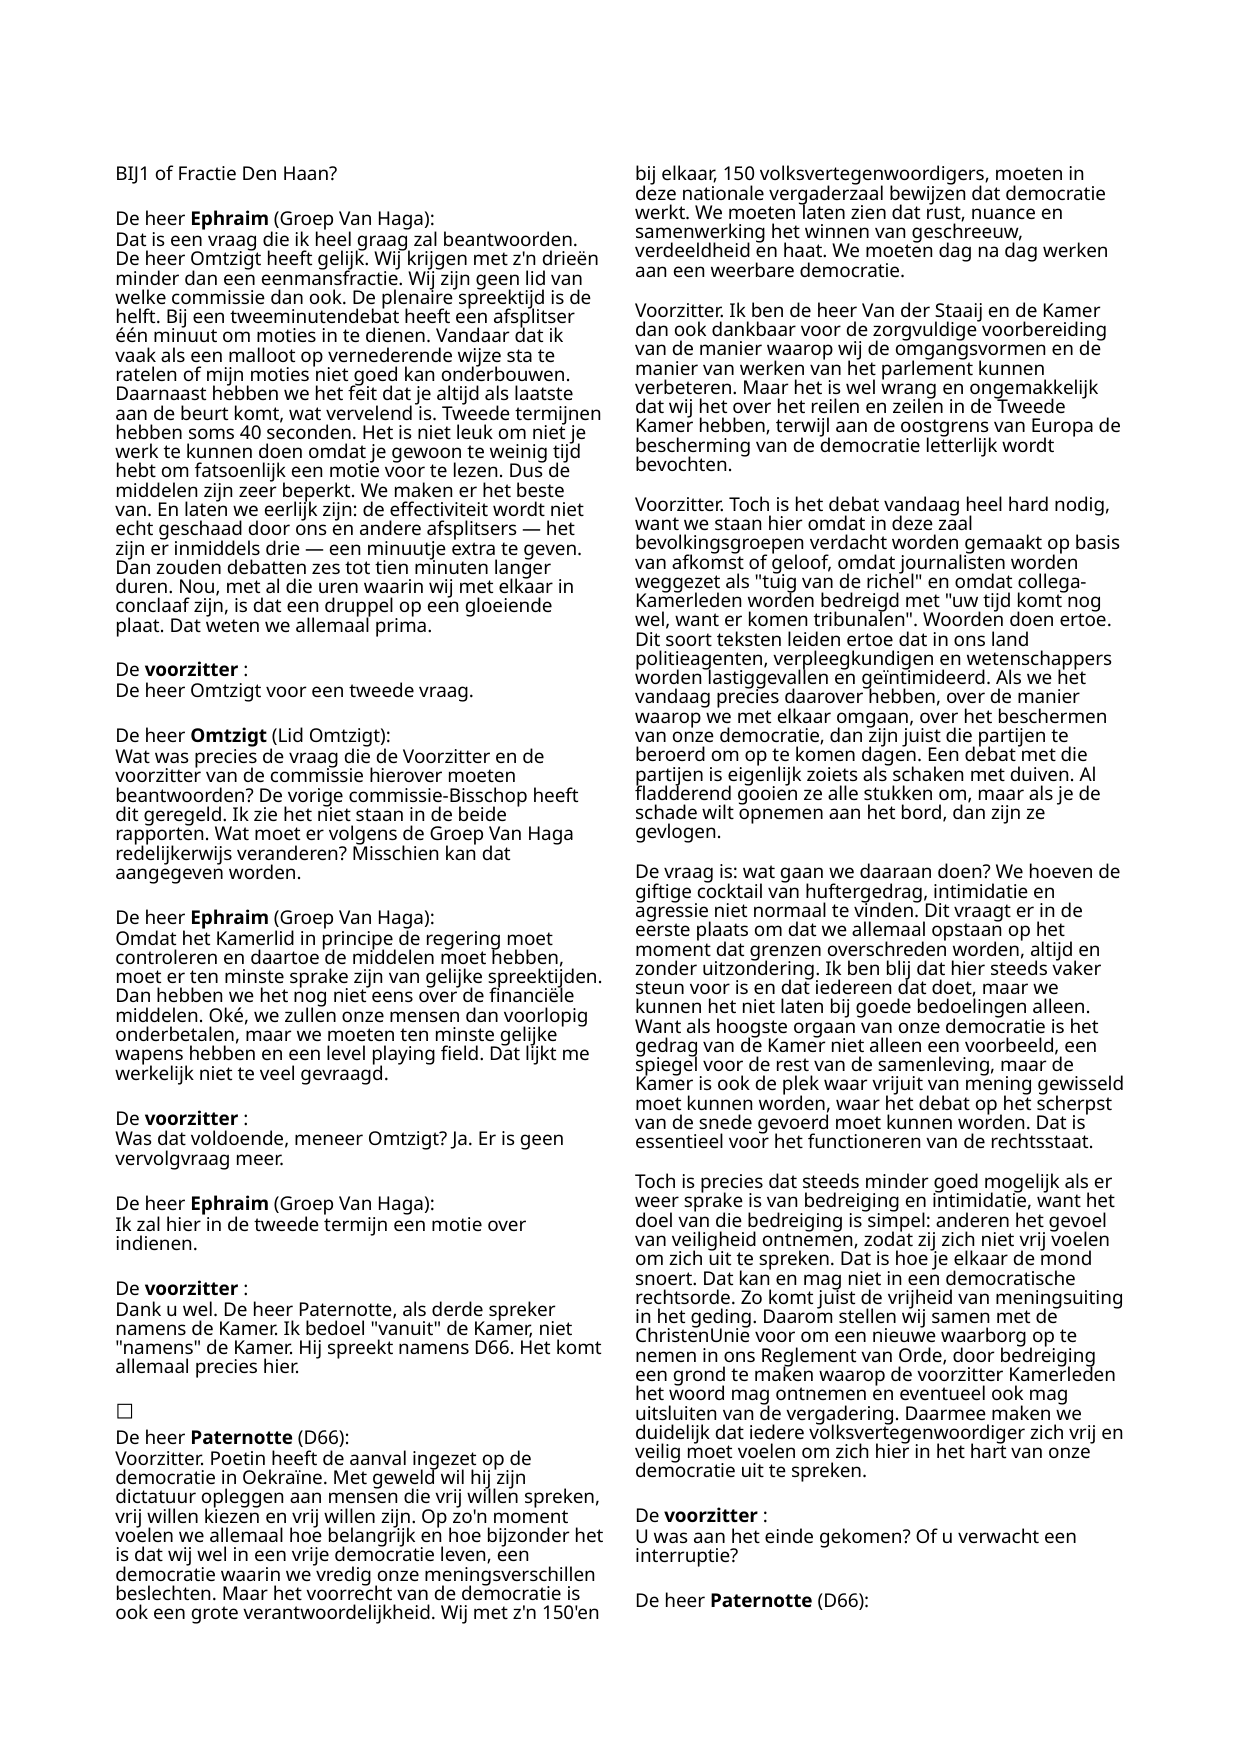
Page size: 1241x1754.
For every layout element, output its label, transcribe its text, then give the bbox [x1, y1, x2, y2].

text Toch is precies dat steeds minder goed mogelijk als er weer sprake is van bedreiging en intimidatie, want het doel van die bedreiging is simpel: anderen het gevoel van veiligheid ontnemen, zodat zij zich niet vrij voelen om zich uit te spreken. Dat is hoe je elkaar de mond snoert. Dat kan en mag niet in een democratische rechtsorde. Zo komt juist de vrijheid van meningsuiting in het geding. Daarom stellen wij samen met de ChristenUnie voor om een nieuwe waarborg op te nemen in ons Reglement van Orde, door bedreiging een grond te maken waarop de voorzitter Kamerleden het woord mag ontnemen en eventueel ook mag uitsluiten van de vergadering. Daarmee maken we duidelijk dat iedere volksvertegenwoordiger zich vrij en veilig moet voelen om zich hier in het hart van onze democratie uit te spreken. [635, 1173, 1125, 1482]
text U was aan het einde gekomen? Of u verwacht een interruptie? [635, 1528, 1125, 1567]
text Dank u wel. De heer Paternotte, als derde spreker namens de Kamer. Ik bedoel "vanuit" de Kamer, niet "namens" de Kamer. Hij spreekt namens D66. Het komt allemaal precies hier. [115, 1301, 605, 1378]
text De voorzitter : [115, 657, 605, 682]
text Ik zal hier in de tweede termijn een motie over indienen. [115, 1216, 605, 1254]
text De voorzitter : [635, 1502, 1125, 1528]
text Voorzitter. Poetin heeft de aanval ingezet op de democratie in Oekraïne. Met geweld wil hij zijn dictatuur opleggen aan mensen die vrij willen spreken, vrij willen kiezen en vrij willen zijn. Op zo'n moment voelen we allemaal hoe belangrijk en hoe bijzonder het is dat wij wel in een vrije democratie leven, een democratie waarin we vredig onze meningsverschillen beslechten. Maar het voorrecht van de democratie is ook een grote verantwoordelijkheid. Wij met z'n 150'en [115, 1450, 605, 1623]
text ⬜ [115, 1398, 605, 1424]
text Was dat voldoende, meneer Omtzigt? Ja. Er is geen vervolgvraag meer. [115, 1130, 605, 1169]
text De voorzitter : [115, 1105, 605, 1130]
text De heer Paternotte (D66): [115, 1424, 605, 1450]
text De heer Ephraim (Groep Van Haga): [115, 904, 605, 930]
text De heer Paternotte (D66): [635, 1587, 1125, 1613]
text De voorzitter : [115, 1275, 605, 1301]
text Dat is een vraag die ik heel graag zal beantwoorden. De heer Omtzigt heeft gelijk. Wij krijgen met z'n drieën minder dan een eenmansfractie. Wij zijn geen lid van welke commissie dan ook. De plenaire spreektijd is de helft. Bij een tweeminutendebat heeft een afsplitser één minuut om moties in te dienen. Vandaar dat ik vaak als een malloot op vernederende wijze sta te ratelen of mijn moties niet goed kan onderbouwen. Daarnaast hebben we het feit dat je altijd als laatste aan de beurt komt, wat vervelend is. Tweede termijnen hebben soms 40 seconden. Het is niet leuk om niet je werk te kunnen doen omdat je gewoon te weinig tijd hebt om fatsoenlijk een motie voor te lezen. Dus de middelen zijn zeer beperkt. We maken er het beste van. En laten we eerlijk zijn: de effectiviteit wordt niet echt geschaad door ons en andere afsplitsers — het zijn er inmiddels drie — een minuutje extra te geven. Dan zouden debatten zes tot tien minuten langer duren. Nou, met al die uren waarin wij met elkaar in conclaaf zijn, is dat een druppel op een gloeiende plaat. Dat weten we allemaal prima. [115, 231, 605, 636]
text Voorzitter. Toch is het debat vandaag heel hard nodig, want we staan hier omdat in deze zaal bevolkingsgroepen verdacht worden gemaakt op basis van afkomst of geloof, omdat journalisten worden weggezet als "tuig van de richel" en omdat collega-Kamerleden worden bedreigd met "uw tijd komt nog wel, want er komen tribunalen". Woorden doen ertoe. Dit soort teksten leiden ertoe dat in ons land politieagenten, verpleegkundigen en wetenschappers worden lastiggevallen en geïntimideerd. Als we het vandaag precies daarover hebben, over de manier waarop we met elkaar omgaan, over het beschermen van onze democratie, dan zijn juist die partijen te beroerd om op te komen dagen. Een debat met die partijen is eigenlijk zoiets als schaken met duiven. Al fladderend gooien ze alle stukken om, maar als je de schade wilt opnemen aan het bord, dan zijn ze gevlogen. [635, 496, 1125, 843]
text De heer Ephraim (Groep Van Haga): [115, 1190, 605, 1216]
text De heer Omtzigt (Lid Omtzigt): [115, 722, 605, 748]
text Wat was precies de vraag die de Voorzitter en de voorzitter van de commissie hierover moeten beantwoorden? De vorige commissie-Bisschop heeft dit geregeld. Ik zie het niet staan in de beide rapporten. Wat moet er volgens de Groep Van Haga redelijkerwijs veranderen? Misschien kan dat aangegeven worden. [115, 748, 605, 883]
text bij elkaar, 150 volksvertegenwoordigers, moeten in deze nationale vergaderzaal bewijzen dat democratie werkt. We moeten laten zien dat rust, nuance en samenwerking het winnen van geschreeuw, verdeeldheid en haat. We moeten dag na dag werken aan een weerbare democratie. [635, 165, 1125, 281]
text De heer Ephraim (Groep Van Haga): [115, 205, 605, 231]
text Omdat het Kamerlid in principe de regering moet controleren en daartoe de middelen moet hebben, moet er ten minste sprake zijn van gelijke spreektijden. Dan hebben we het nog niet eens over de financiële middelen. Oké, we zullen onze mensen dan voorlopig onderbetalen, maar we moeten ten minste gelijke wapens hebben en een level playing field. Dat lijkt me werkelijk niet te veel gevraagd. [115, 930, 605, 1084]
text De heer Omtzigt voor een tweede vraag. [115, 682, 605, 702]
text De vraag is: wat gaan we daaraan doen? We hoeven de giftige cocktail van huftergedrag, intimidatie en agressie niet normaal te vinden. Dit vraagt er in de eerste plaats om dat we allemaal opstaan op het moment dat grenzen overschreden worden, altijd en zonder uitzondering. Ik ben blij dat hier steeds vaker steun voor is en dat iedereen dat doet, maar we kunnen het niet laten bij goede bedoelingen alleen. Want als hoogste orgaan van onze democratie is het gedrag van de Kamer niet alleen een voorbeeld, een spiegel voor de rest van de samenleving, maar de Kamer is ook de plek waar vrijuit van mening gewisseld moet kunnen worden, waar het debat op het scherpst van de snede gevoerd moet kunnen worden. Dat is essentieel voor het functioneren van de rechtsstaat. [635, 863, 1125, 1152]
text BIJ1 of Fractie Den Haan? [115, 165, 605, 184]
text Voorzitter. Ik ben de heer Van der Staaij en de Kamer dan ook dankbaar voor de zorgvuldige voorbereiding van de manier waarop wij de omgangsvormen en de manier van werken van het parlement kunnen verbeteren. Maar het is wel wrang en ongemakkelijk dat wij het over het reilen en zeilen in de Tweede Kamer hebben, terwijl aan de oostgrens van Europa de bescherming van de democratie letterlijk wordt bevochten. [635, 302, 1125, 475]
